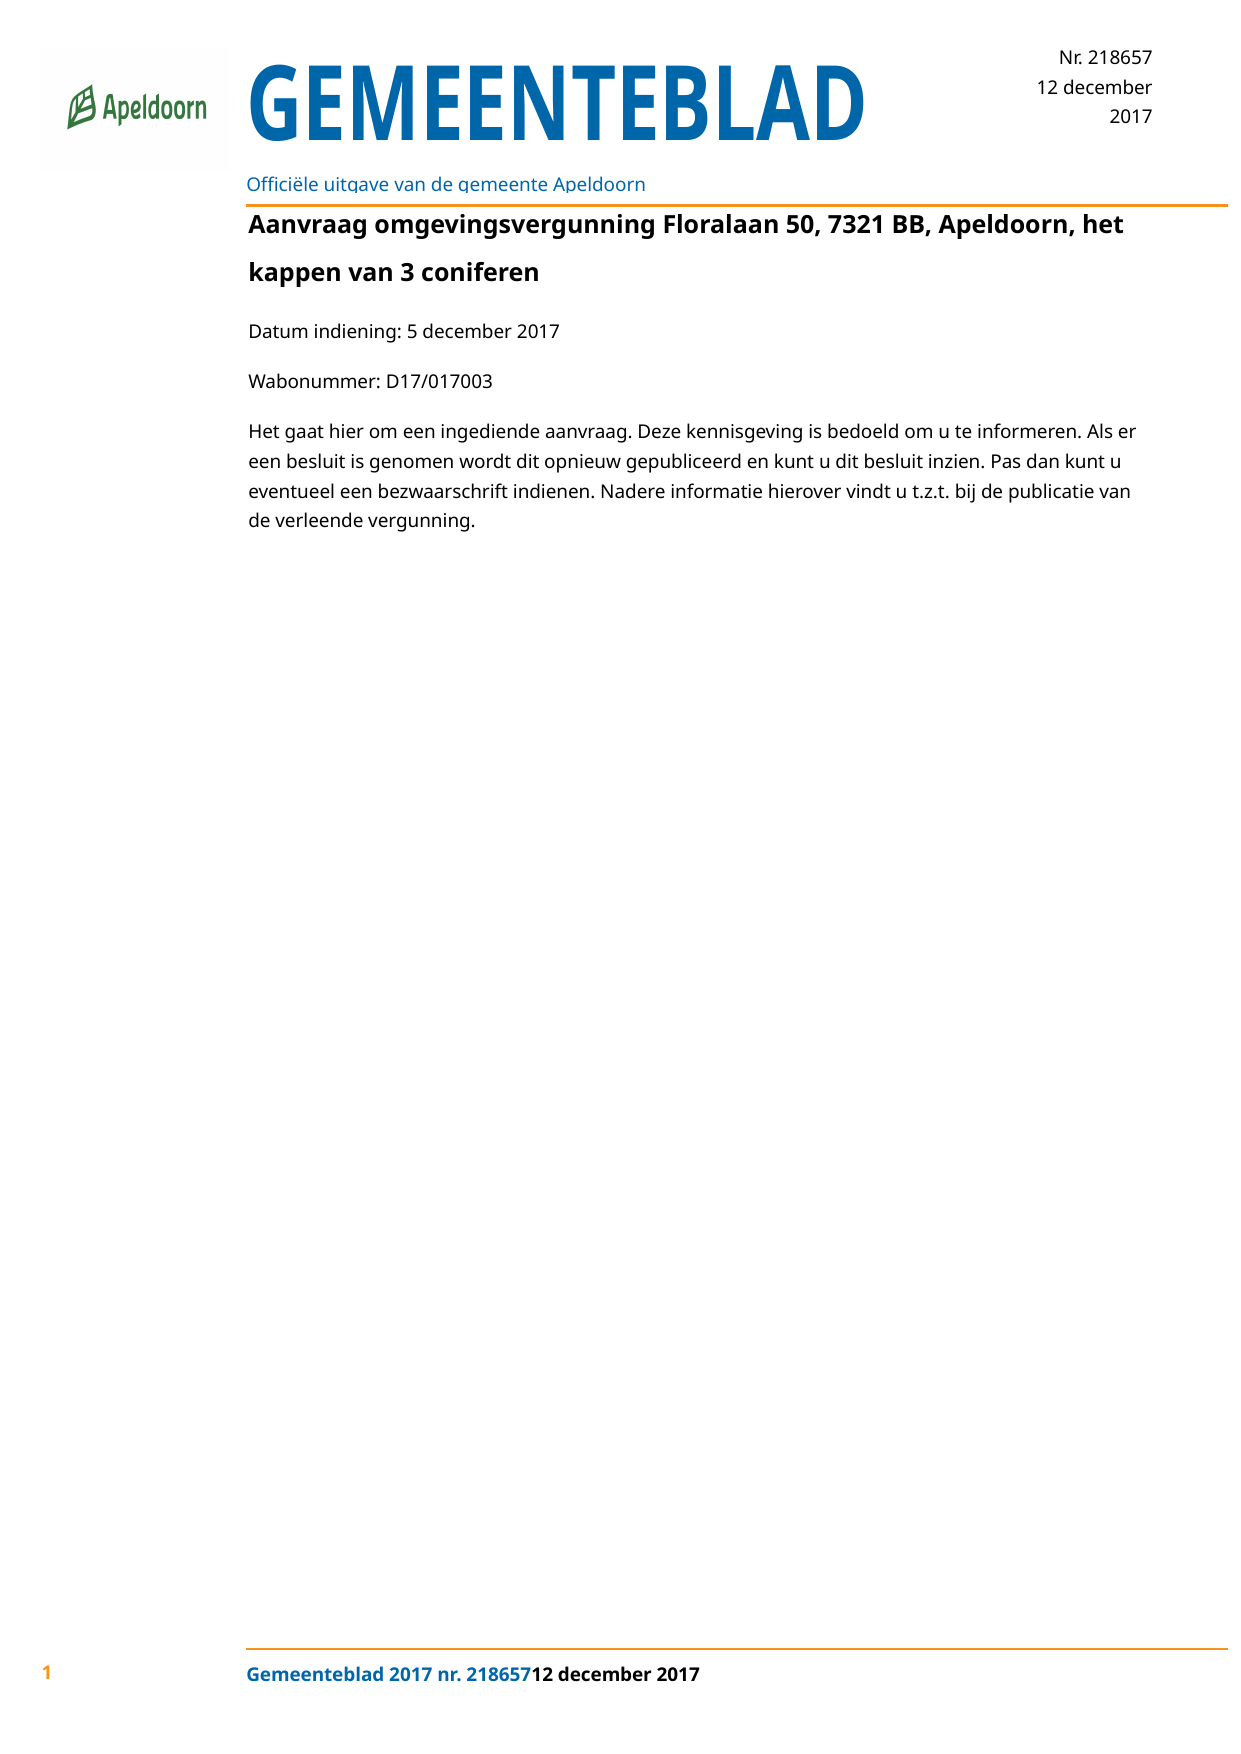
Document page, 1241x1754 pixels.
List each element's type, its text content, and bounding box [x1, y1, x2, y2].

text Datum indiening: 5 december 2017 [248, 318, 1152, 344]
text Aanvraag omgevingsvergunning Floralaan 50, 7321 BB, Apeldoorn, het kappen van 3 coniferen [248, 207, 1152, 288]
picture [41, 47, 231, 172]
text Wabonummer: D17/017003 [248, 368, 1152, 394]
text Het gaat hier om een ingediende aanvraag. Deze kennisgeving is bedoeld om u te informeren. Als er een besluit is genomen wordt dit opnieuw gepubliceerd en kunt u dit besluit inzien. Pas dan kunt u eventueel een bezwaarschrift indienen. Nadere informatie hierover vindt u t.z.t. bij de publicatie van de verleende vergunning. [248, 419, 1152, 533]
